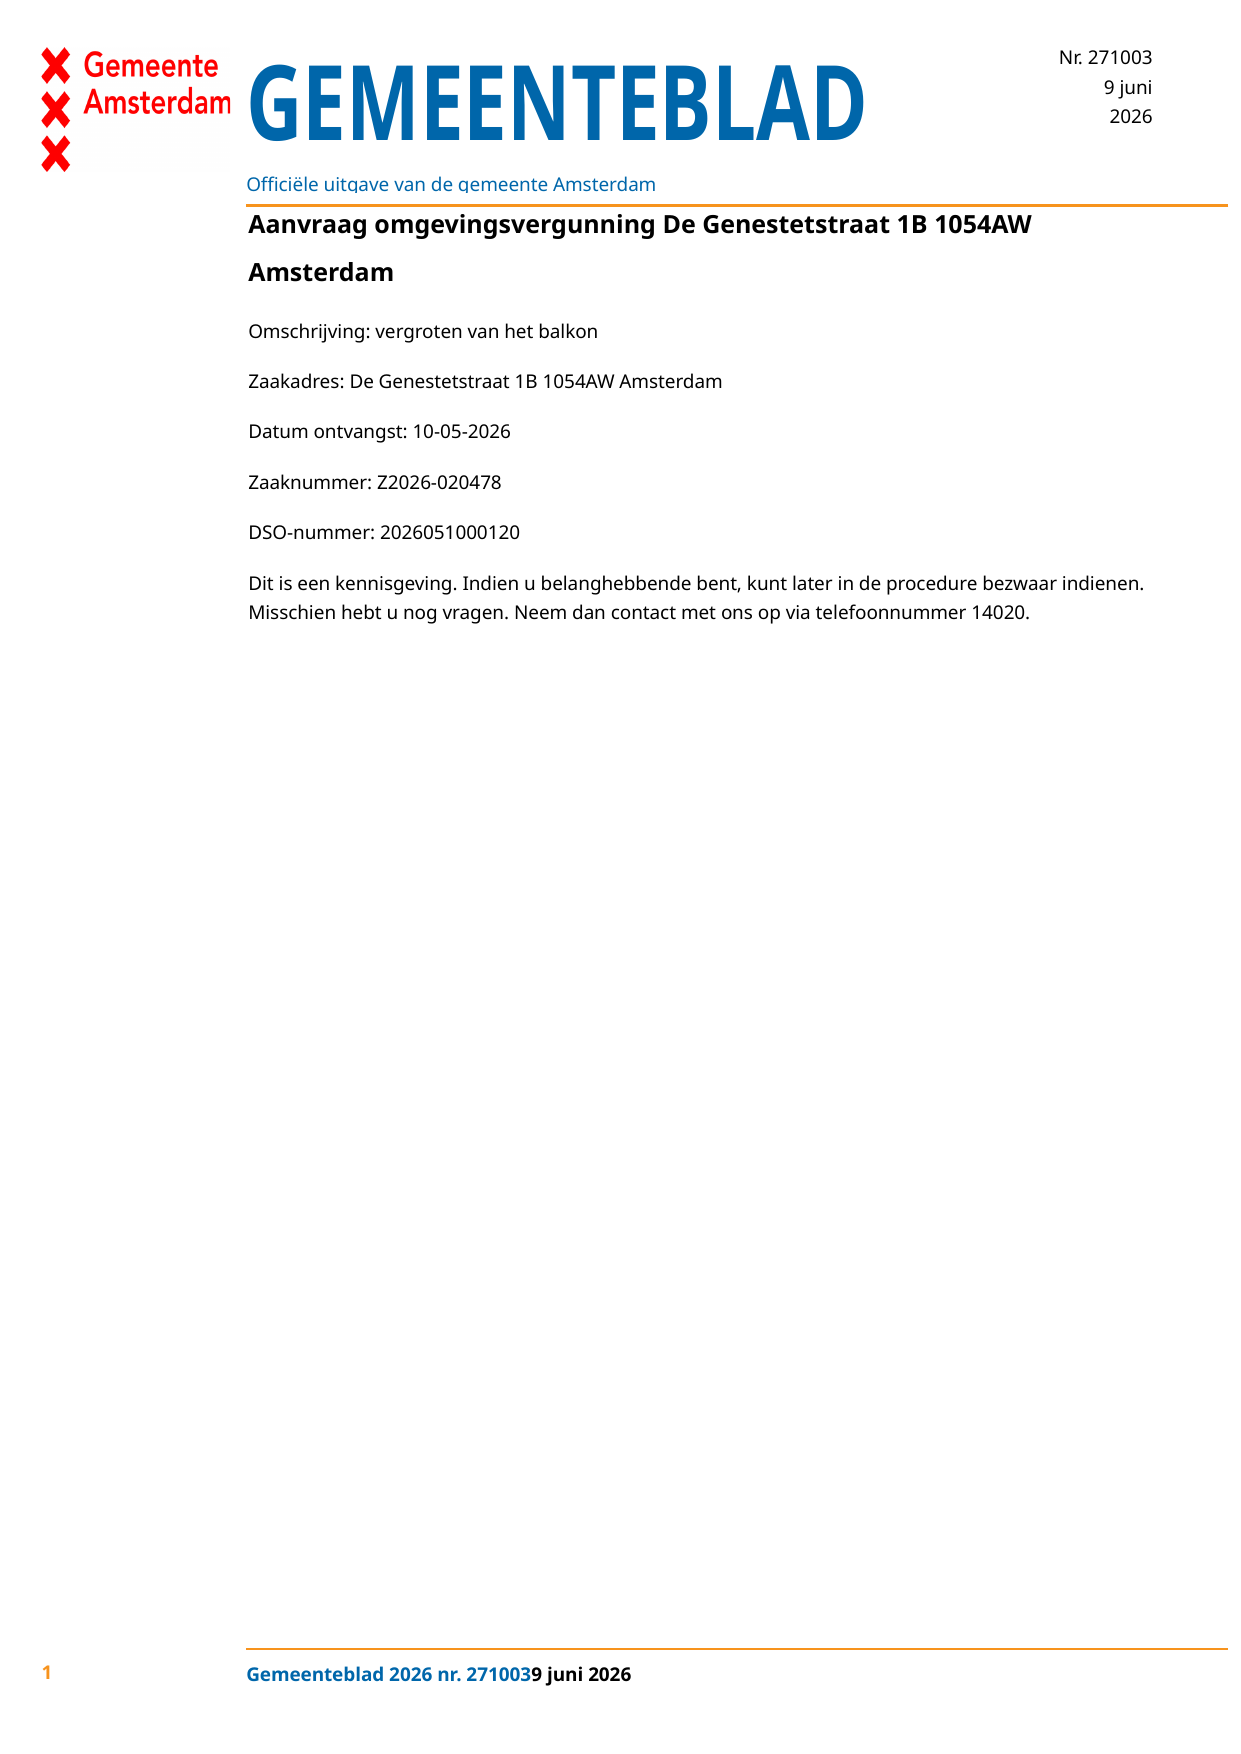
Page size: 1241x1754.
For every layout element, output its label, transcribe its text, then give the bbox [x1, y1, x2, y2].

text Datum ontvangst: 10-05-2026 [248, 419, 1152, 444]
picture [41, 47, 231, 172]
text Aanvraag omgevingsvergunning De Genestetstraat 1B 1054AW Amsterdam [248, 207, 1152, 288]
text Dit is een kennisgeving. Indien u belanghebbende bent, kunt later in de procedure bezwaar indienen. Misschien hebt u nog vragen. Neem dan contact met ons op via telefoonnummer 14020. [248, 570, 1152, 625]
text DSO-nummer: 2026051000120 [248, 519, 1152, 545]
text Omschrijving: vergroten van het balkon [248, 318, 1152, 344]
text Zaaknummer: Z2026-020478 [248, 469, 1152, 495]
text Zaakadres: De Genestetstraat 1B 1054AW Amsterdam [248, 368, 1152, 394]
